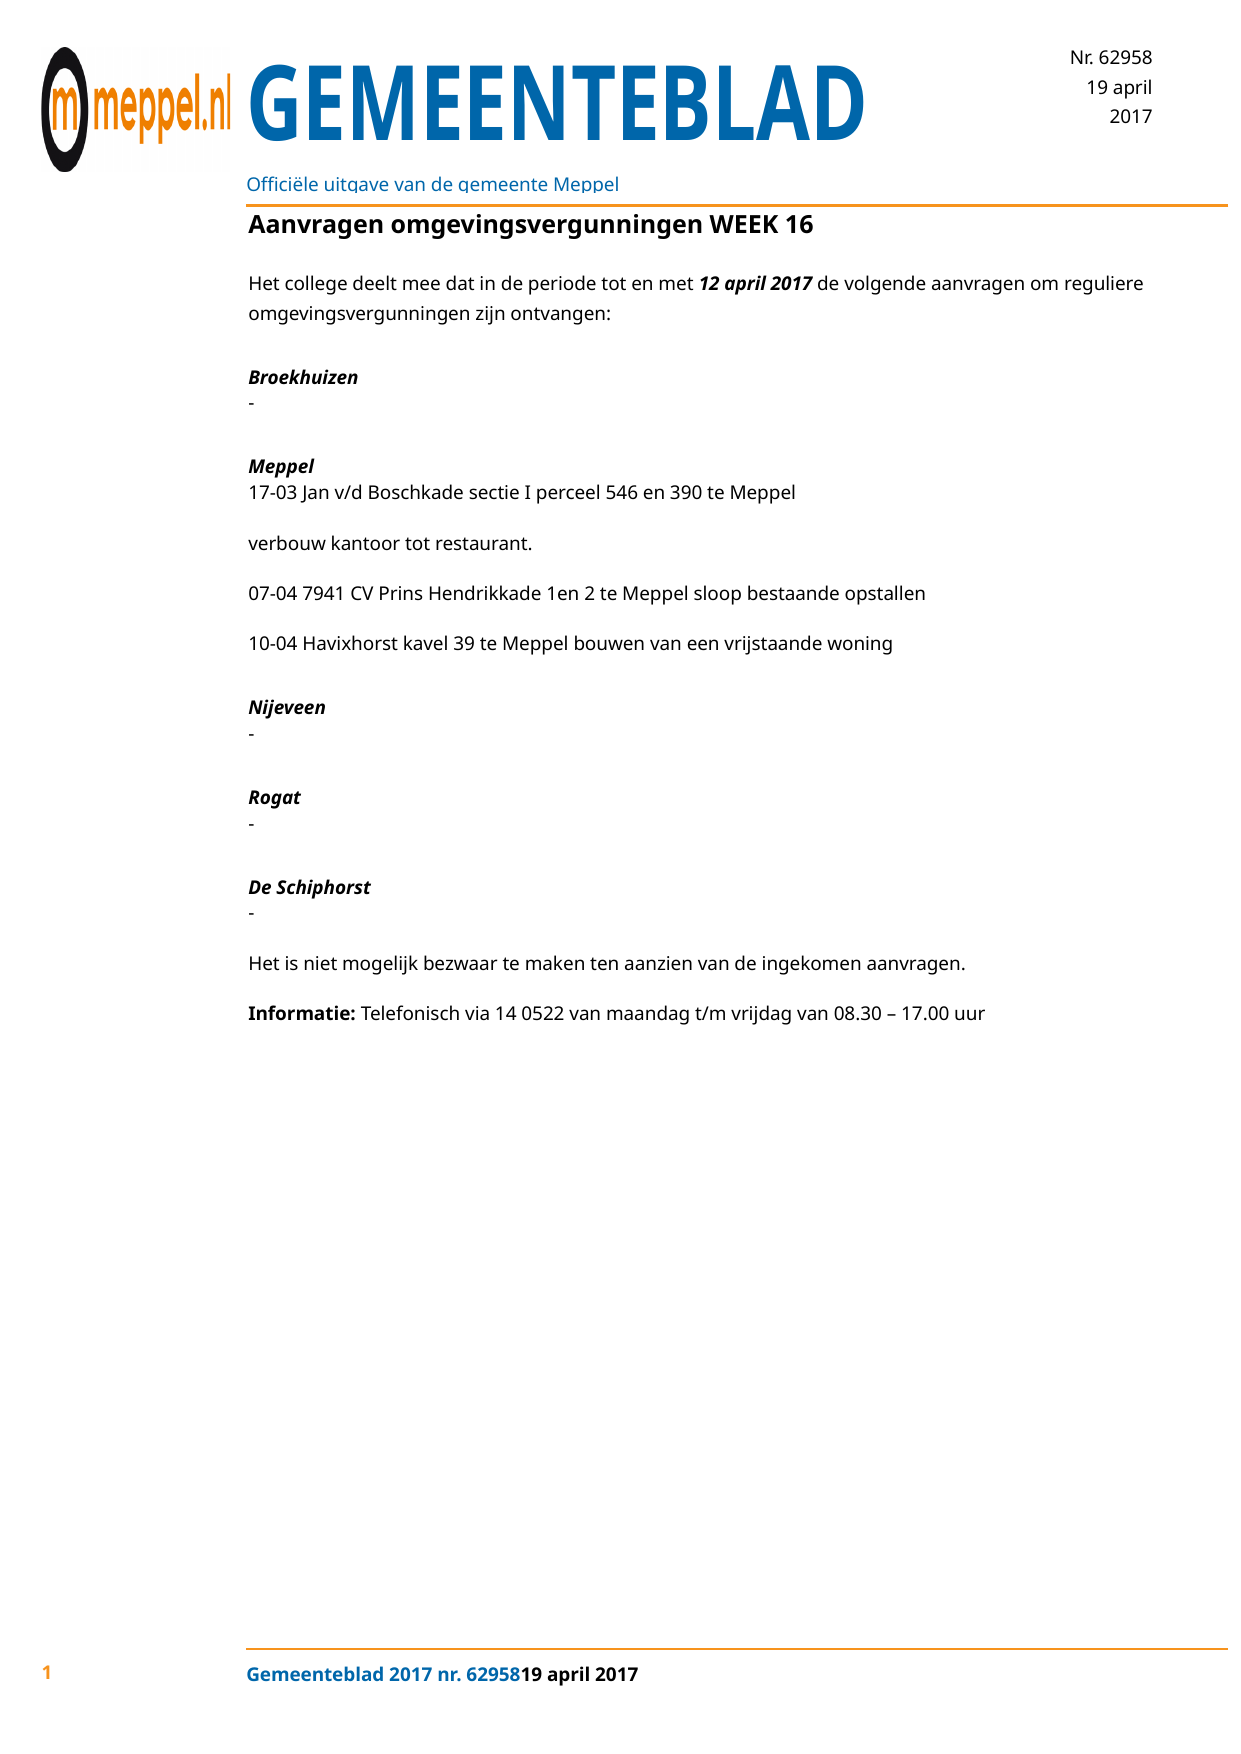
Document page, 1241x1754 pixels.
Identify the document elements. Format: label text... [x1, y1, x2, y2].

text - [248, 810, 1152, 836]
text Het is niet mogelijk bezwaar te maken ten aanzien van de ingekomen aanvragen. [248, 950, 1152, 976]
text - [248, 389, 1152, 415]
text 17-03 Jan v/d Boschkade sectie I perceel 546 en 390 te Meppel [248, 479, 1152, 505]
text De Schiphorst [248, 874, 1152, 899]
text verbouw kantoor tot restaurant. [248, 530, 1152, 555]
picture [41, 47, 231, 172]
text Meppel [248, 453, 1152, 479]
text Het college deelt mee dat in de periode tot en met 12 april 2017 de volgende aanvragen om reguliere omgevingsvergunningen zijn ontvangen: [248, 270, 1152, 326]
text - [248, 720, 1152, 746]
text Nijeveen [248, 694, 1152, 720]
text - [248, 899, 1152, 925]
text Aanvragen omgevingsvergunningen WEEK 16 [248, 207, 1152, 241]
text 10-04 Havixhorst kavel 39 te Meppel bouwen van een vrijstaande woning [248, 631, 1152, 656]
text 07-04 7941 CV Prins Hendrikkade 1en 2 te Meppel sloop bestaande opstallen [248, 580, 1152, 606]
text Broekhuizen [248, 364, 1152, 389]
text Informatie: Telefonisch via 14 0522 van maandag t/m vrijdag van 08.30 – 17.00 uur [248, 1000, 1152, 1026]
text Rogat [248, 784, 1152, 810]
